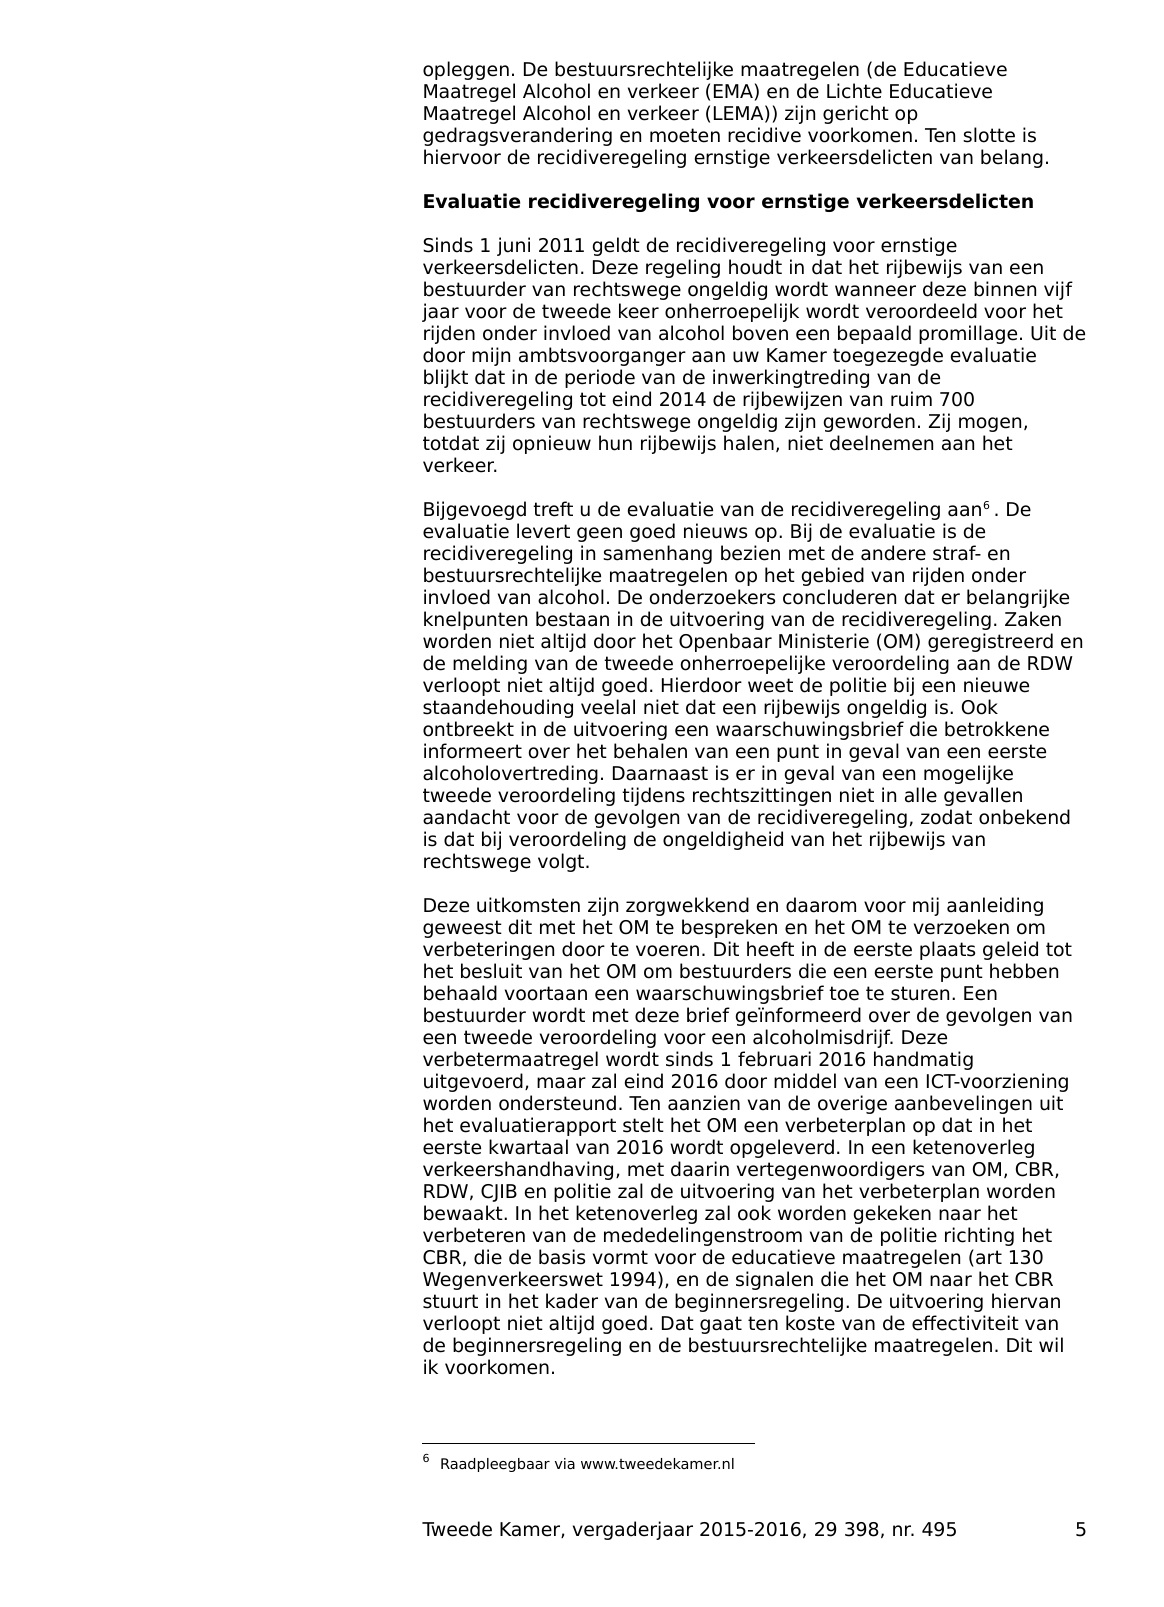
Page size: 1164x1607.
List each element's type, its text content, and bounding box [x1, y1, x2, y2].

text Sinds 1 juni 2011 geldt de recidiveregeling voor ernstige verkeersdelicten. Deze regeling houdt in dat het rijbewijs van een bestuurder van rechtswege ongeldig wordt wanneer deze binnen vijf jaar voor de tweede keer onherroepelijk wordt veroordeeld voor het rijden onder invloed van alcohol boven een bepaald promillage. Uit de door mijn ambtsvoorganger aan uw Kamer toegezegde evaluatie blijkt dat in de periode van de inwerkingtreding van de recidiveregeling tot eind 2014 de rijbewijzen van ruim 700 bestuurders van rechtswege ongeldig zijn geworden. Zij mogen, totdat zij opnieuw hun rijbewijs halen, niet deelnemen aan het verkeer. [422, 235, 1087, 477]
text Bijgevoegd treft u de evaluatie van de recidiveregeling aan. De evaluatie levert geen goed nieuws op. Bij de evaluatie is de recidiveregeling in samenhang bezien met de andere straf- en bestuursrechtelijke maatregelen op het gebied van rijden onder invloed van alcohol. De onderzoekers concluderen dat er belangrijke knelpunten bestaan in de uitvoering van de recidiveregeling. Zaken worden niet altijd door het Openbaar Ministerie (OM) geregistreerd en de melding van de tweede onherroepelijke veroordeling aan de RDW verloopt niet altijd goed. Hierdoor weet de politie bij een nieuwe staandehouding veelal niet dat een rijbewijs ongeldig is. Ook ontbreekt in de uitvoering een waarschuwingsbrief die betrokkene informeert over het behalen van een punt in geval van een eerste alcoholovertreding. Daarnaast is er in geval van een mogelijke tweede veroordeling tijdens rechtszittingen niet in alle gevallen aandacht voor de gevolgen van de recidiveregeling, zodat onbekend is dat bij veroordeling de ongeldigheid van het rijbewijs van rechtswege volgt. [422, 499, 1087, 873]
text Raadpleegbaar via www.tweedekamer.nl [422, 1452, 1087, 1474]
text opleggen. De bestuursrechtelijke maatregelen (de Educatieve Maatregel Alcohol en verkeer (EMA) en de Lichte Educatieve Maatregel Alcohol en verkeer (LEMA)) zijn gericht op gedragsverandering en moeten recidive voorkomen. Ten slotte is hiervoor de recidiveregeling ernstige verkeersdelicten van belang. [422, 59, 1087, 169]
text Deze uitkomsten zijn zorgwekkend en daarom voor mij aanleiding geweest dit met het OM te bespreken en het OM te verzoeken om verbeteringen door te voeren. Dit heeft in de eerste plaats geleid tot het besluit van het OM om bestuurders die een eerste punt hebben behaald voortaan een waarschuwingsbrief toe te sturen. Een bestuurder wordt met deze brief geïnformeerd over de gevolgen van een tweede veroordeling voor een alcoholmisdrijf. Deze verbetermaatregel wordt sinds 1 februari 2016 handmatig uitgevoerd, maar zal eind 2016 door middel van een ICT-voorziening worden ondersteund. Ten aanzien van de overige aanbevelingen uit het evaluatierapport stelt het OM een verbeterplan op dat in het eerste kwartaal van 2016 wordt opgeleverd. In een ketenoverleg verkeershandhaving, met daarin vertegenwoordigers van OM, CBR, RDW, CJIB en politie zal de uitvoering van het verbeterplan worden bewaakt. In het ketenoverleg zal ook worden gekeken naar het verbeteren van de mededelingenstroom van de politie richting het CBR, die de basis vormt voor de educatieve maatregelen (art 130 Wegenverkeerswet 1994), en de signalen die het OM naar het CBR stuurt in het kader van de beginnersregeling. De uitvoering hiervan verloopt niet altijd goed. Dat gaat ten koste van de effectiviteit van de beginnersregeling en de bestuursrechtelijke maatregelen. Dit wil ik voorkomen. [422, 895, 1087, 1379]
subtitle Evaluatie recidiveregeling voor ernstige verkeersdelicten [422, 191, 1087, 213]
